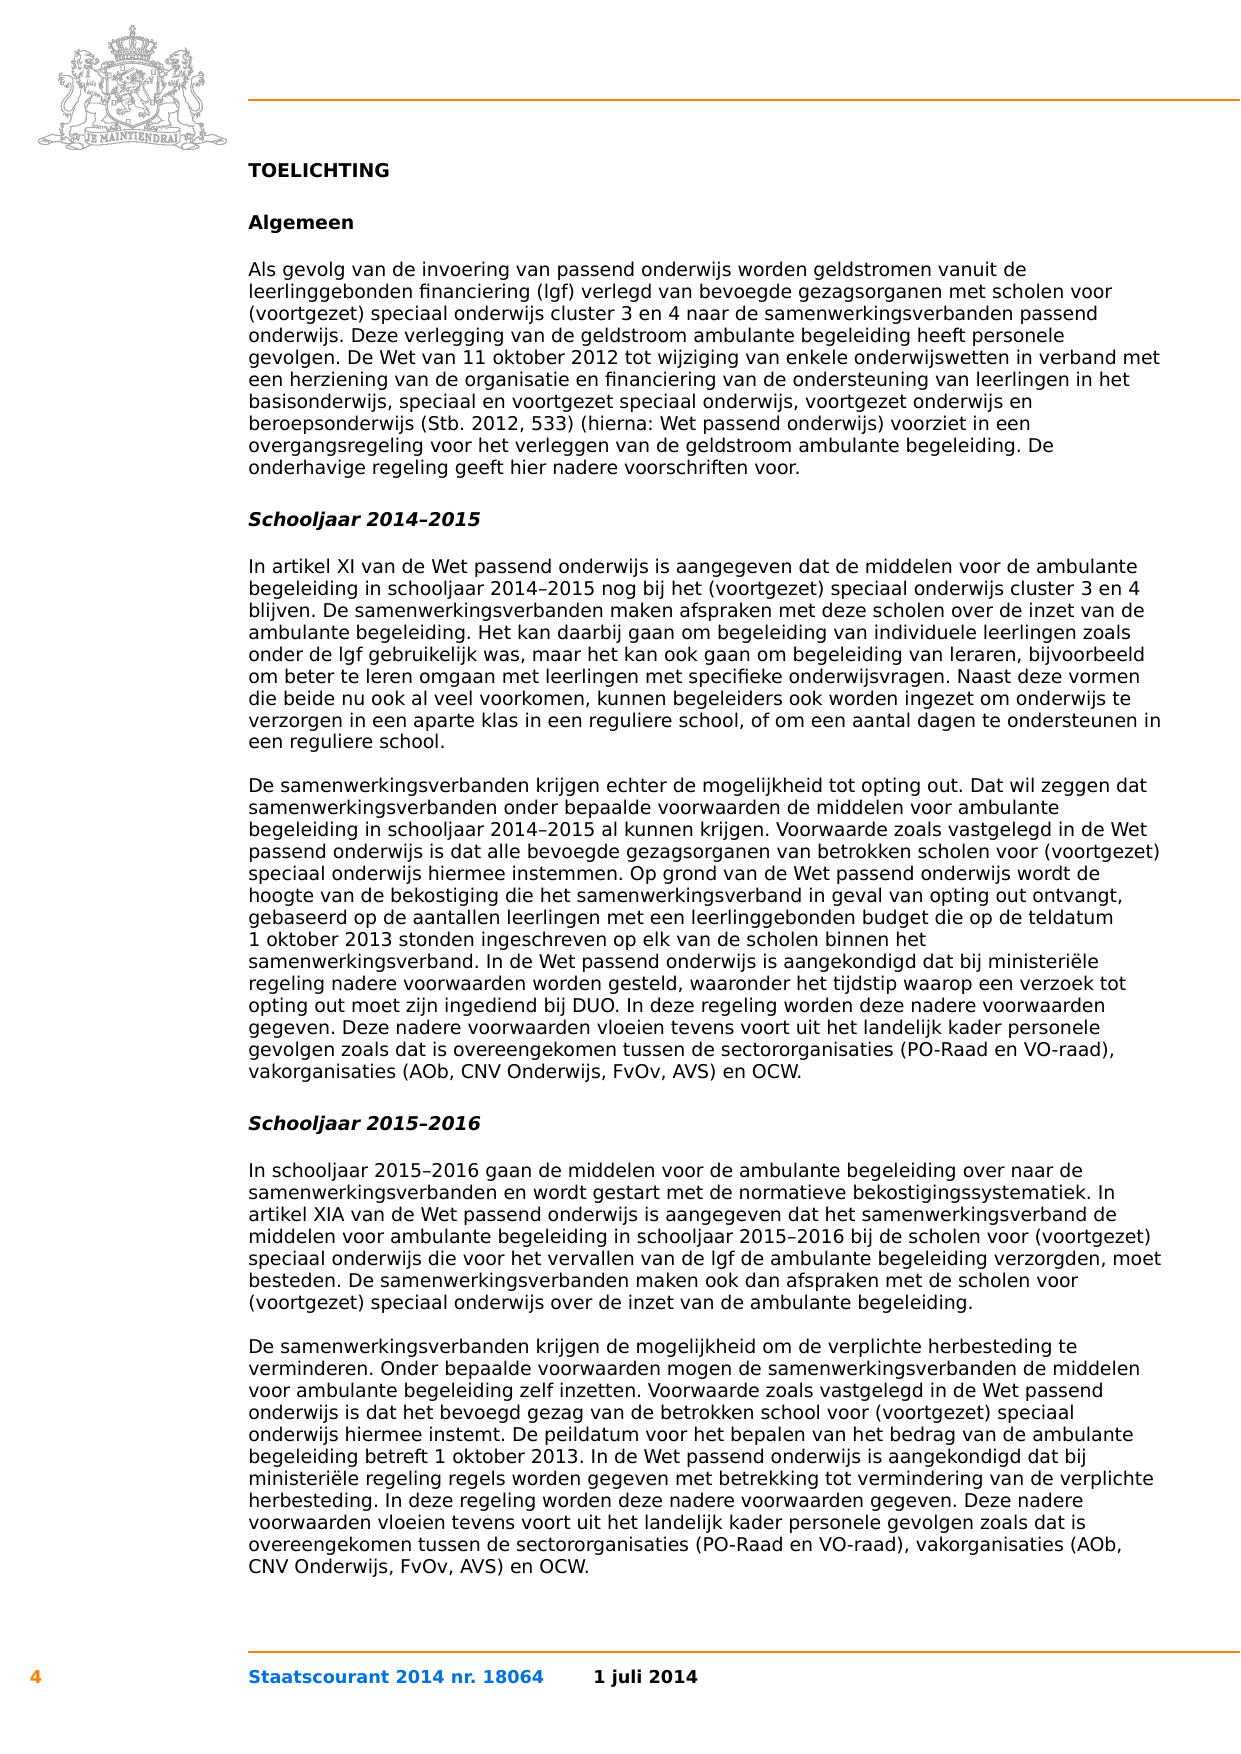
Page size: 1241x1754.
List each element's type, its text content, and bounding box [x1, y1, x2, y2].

subtitle Schooljaar 2014–2015 [248, 509, 1163, 531]
text In schooljaar 2015–2016 gaan de middelen voor de ambulante begeleiding over naar de samenwerkingsverbanden en wordt gestart met de normatieve bekostigingssystematiek. In artikel XIA van de Wet passend onderwijs is aangegeven dat het samenwerkingsverband de middelen voor ambulante begeleiding in schooljaar 2015–2016 bij de scholen voor (voortgezet) speciaal onderwijs die voor het vervallen van de lgf de ambulante begeleiding verzorgden, moet besteden. De samenwerkingsverbanden maken ook dan afspraken met de scholen voor (voortgezet) speciaal onderwijs over de inzet van de ambulante begeleiding. [248, 1160, 1163, 1314]
subtitle Algemeen [248, 212, 1163, 234]
text De samenwerkingsverbanden krijgen echter de mogelijkheid tot opting out. Dat wil zeggen dat samenwerkingsverbanden onder bepaalde voorwaarden de middelen voor ambulante begeleiding in schooljaar 2014–2015 al kunnen krijgen. Voorwaarde zoals vastgelegd in de Wet passend onderwijs is dat alle bevoegde gezagsorganen van betrokken scholen voor (voortgezet) speciaal onderwijs hiermee instemmen. Op grond van de Wet passend onderwijs wordt de hoogte van de bekostiging die het samenwerkingsverband in geval van opting out ontvangt, gebaseerd op de aantallen leerlingen met een leerlinggebonden budget die op de teldatum 1 oktober 2013 stonden ingeschreven op elk van de scholen binnen het samenwerkingsverband. In de Wet passend onderwijs is aangekondigd dat bij ministeriële regeling nadere voorwaarden worden gesteld, waaronder het tijdstip waarop een verzoek tot opting out moet zijn ingediend bij DUO. In deze regeling worden deze nadere voorwaarden gegeven. Deze nadere voorwaarden vloeien tevens voort uit het landelijk kader personele gevolgen zoals dat is overeengekomen tussen de sectororganisaties (PO-Raad en VO-raad), vakorganisaties (AOb, CNV Onderwijs, FvOv, AVS) en OCW. [248, 775, 1163, 1083]
text Als gevolg van de invoering van passend onderwijs worden geldstromen vanuit de leerlinggebonden financiering (lgf) verlegd van bevoegde gezagsorganen met scholen voor (voortgezet) speciaal onderwijs cluster 3 en 4 naar de samenwerkingsverbanden passend onderwijs. Deze verlegging van de geldstroom ambulante begeleiding heeft personele gevolgen. De Wet van 11 oktober 2012 tot wijziging van enkele onderwijswetten in verband met een herziening van de organisatie en financiering van de ondersteuning van leerlingen in het basisonderwijs, speciaal en voortgezet speciaal onderwijs, voortgezet onderwijs en beroepsonderwijs (Stb. 2012, 533) (hierna: Wet passend onderwijs) voorziet in een overgangsregeling voor het verleggen van de geldstroom ambulante begeleiding. De onderhavige regeling geeft hier nadere voorschriften voor. [248, 259, 1163, 479]
subtitle Schooljaar 2015–2016 [248, 1113, 1163, 1135]
subtitle TOELICHTING [248, 160, 1163, 182]
text De samenwerkingsverbanden krijgen de mogelijkheid om de verplichte herbesteding te verminderen. Onder bepaalde voorwaarden mogen de samenwerkingsverbanden de middelen voor ambulante begeleiding zelf inzetten. Voorwaarde zoals vastgelegd in de Wet passend onderwijs is dat het bevoegd gezag van de betrokken school voor (voortgezet) speciaal onderwijs hiermee instemt. De peildatum voor het bepalen van het bedrag van de ambulante begeleiding betreft 1 oktober 2013. In de Wet passend onderwijs is aangekondigd dat bij ministeriële regeling regels worden gegeven met betrekking tot vermindering van de verplichte herbesteding. In deze regeling worden deze nadere voorwaarden gegeven. Deze nadere voorwaarden vloeien tevens voort uit het landelijk kader personele gevolgen zoals dat is overeengekomen tussen de sectororganisaties (PO-Raad en VO-raad), vakorganisaties (AOb, CNV Onderwijs, FvOv, AVS) en OCW. [248, 1336, 1163, 1577]
picture [38, 25, 227, 150]
text In artikel XI van de Wet passend onderwijs is aangegeven dat de middelen voor de ambulante begeleiding in schooljaar 2014–2015 nog bij het (voortgezet) speciaal onderwijs cluster 3 en 4 blijven. De samenwerkingsverbanden maken afspraken met deze scholen over de inzet van de ambulante begeleiding. Het kan daarbij gaan om begeleiding van individuele leerlingen zoals onder de lgf gebruikelijk was, maar het kan ook gaan om begeleiding van leraren, bijvoorbeeld om beter te leren omgaan met leerlingen met specifieke onderwijsvragen. Naast deze vormen die beide nu ook al veel voorkomen, kunnen begeleiders ook worden ingezet om onderwijs te verzorgen in een aparte klas in een reguliere school, of om een aantal dagen te ondersteunen in een reguliere school. [248, 556, 1163, 753]
